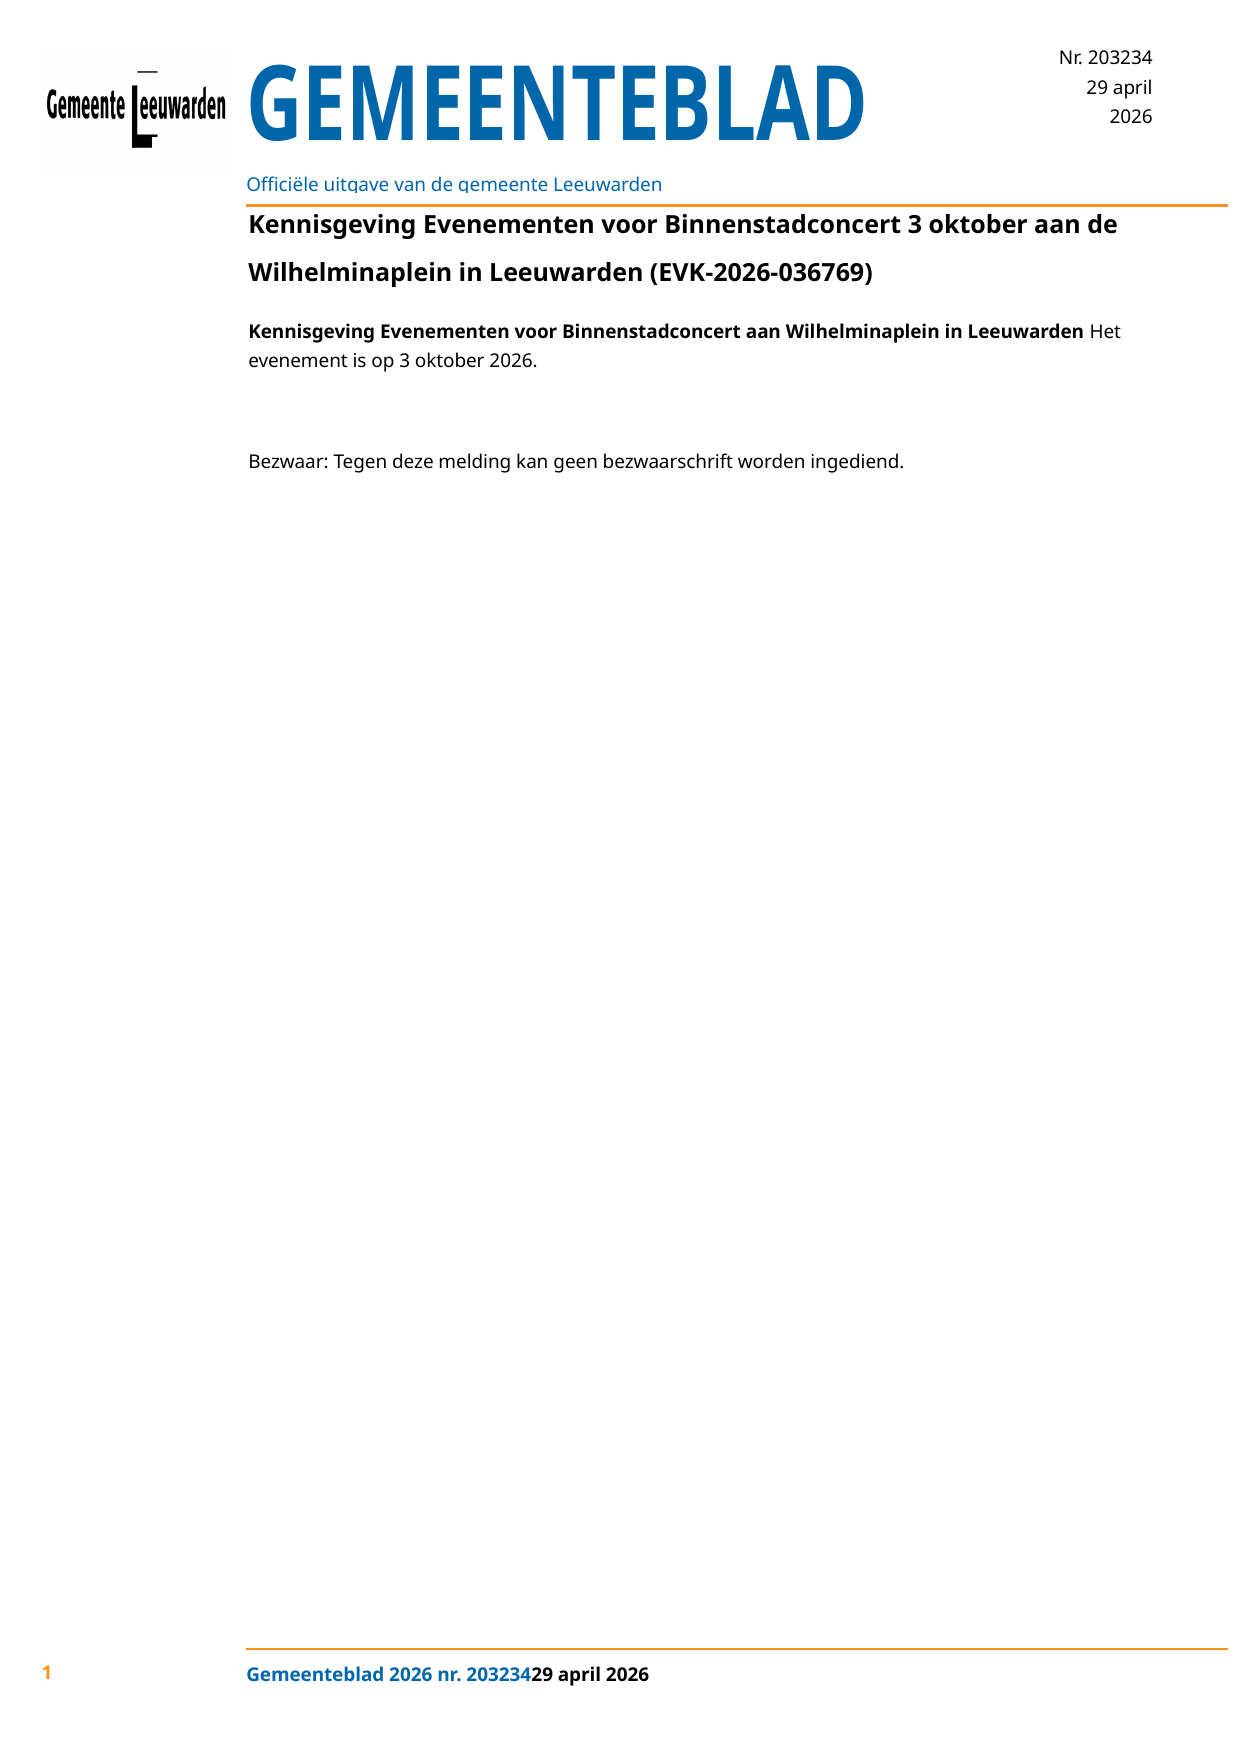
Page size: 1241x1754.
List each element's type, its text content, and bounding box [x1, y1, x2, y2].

text Kennisgeving Evenementen voor Binnenstadconcert 3 oktober aan de Wilhelminaplein in Leeuwarden (EVK-2026-036769) [248, 207, 1152, 288]
text Bezwaar: Tegen deze melding kan geen bezwaarschrift worden ingediend. [248, 448, 1152, 474]
picture [41, 47, 231, 172]
text Kennisgeving Evenementen voor Binnenstadconcert aan Wilhelminaplein in Leeuwarden Het evenement is op 3 oktober 2026. [248, 318, 1152, 373]
